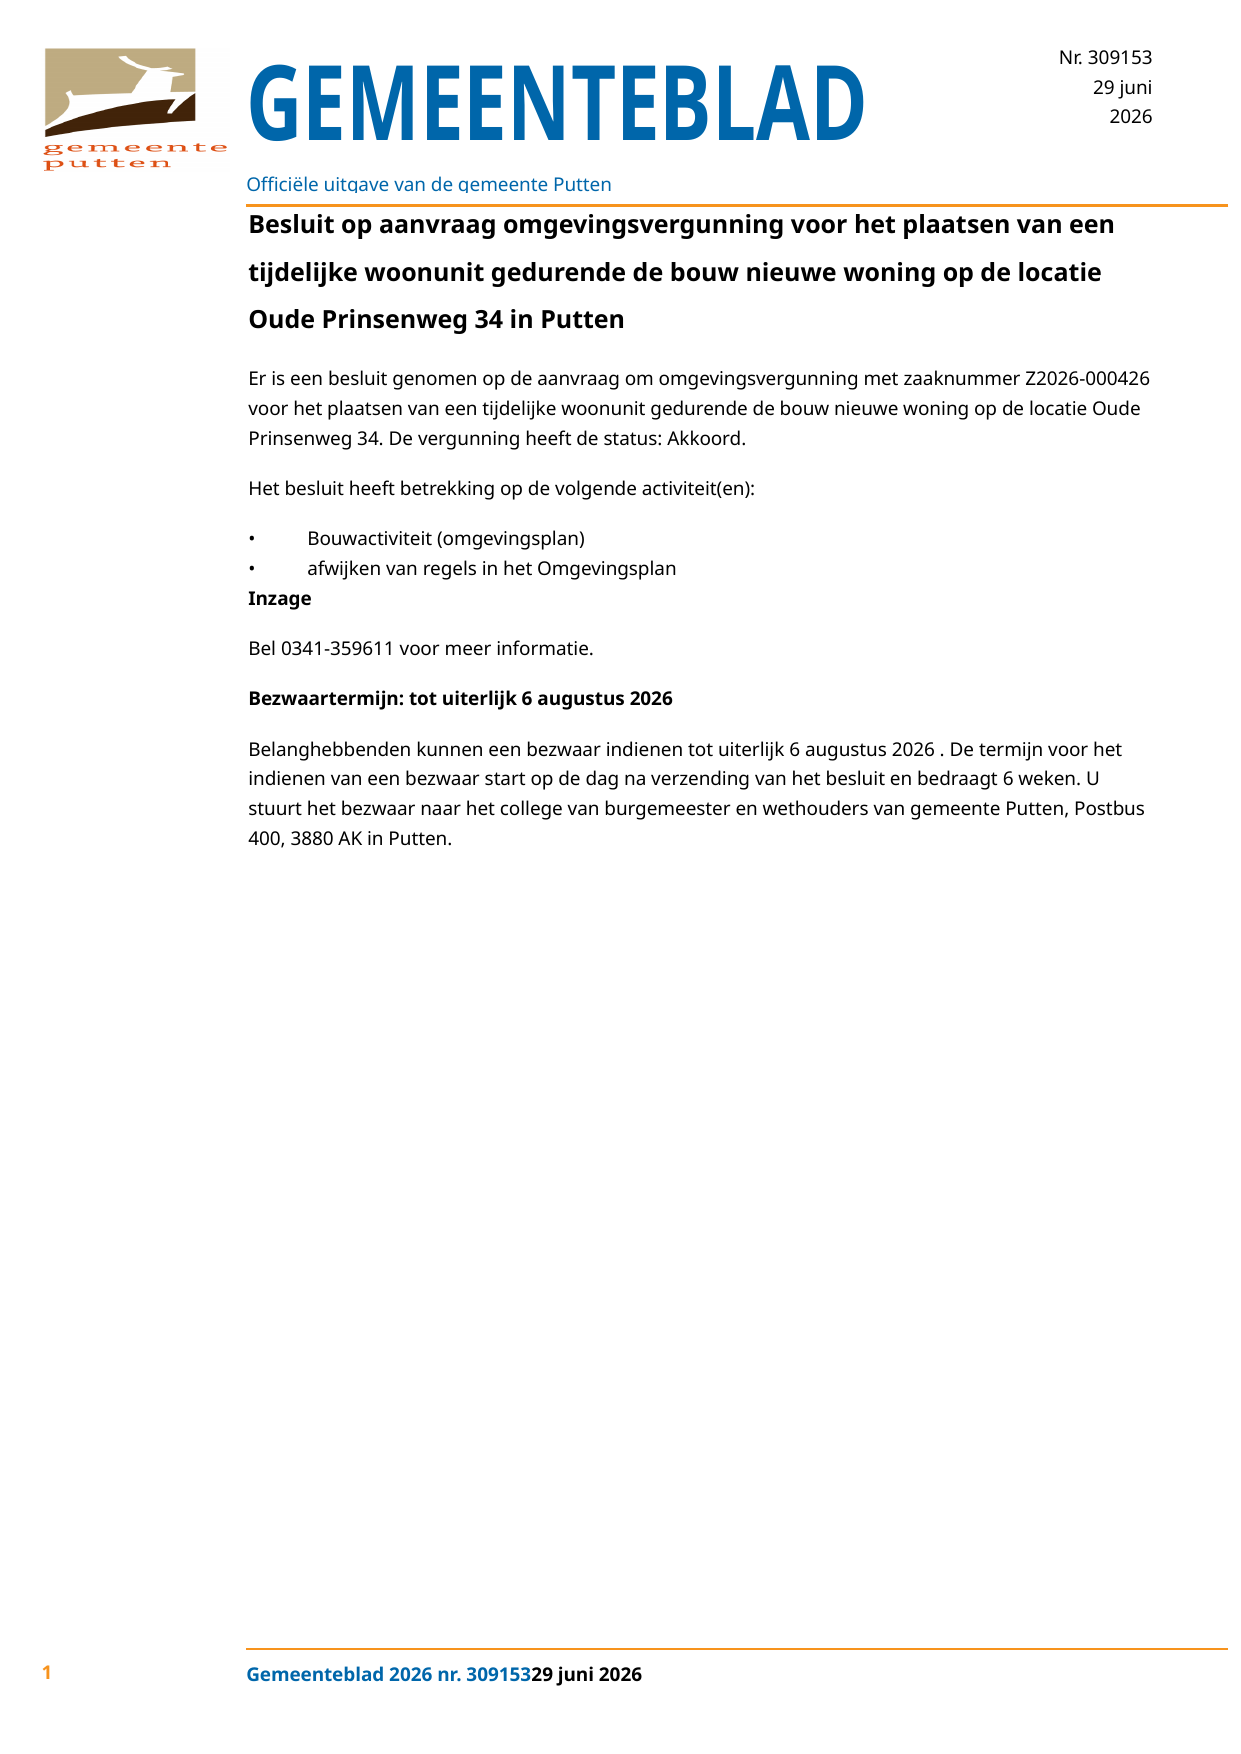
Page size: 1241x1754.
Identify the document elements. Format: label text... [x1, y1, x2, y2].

list afwijken van regels in het Omgevingsplan [248, 555, 1152, 581]
text Het besluit heeft betrekking op de volgende activiteit(en): [248, 475, 1152, 501]
text Er is een besluit genomen op de aanvraag om omgevingsvergunning met zaaknummer Z2026-000426 voor het plaatsen van een tijdelijke woonunit gedurende de bouw nieuwe woning op de locatie Oude Prinsenweg 34. De vergunning heeft de status: Akkoord. [248, 366, 1152, 450]
text Besluit op aanvraag omgevingsvergunning voor het plaatsen van een tijdelijke woonunit gedurende de bouw nieuwe woning op de locatie Oude Prinsenweg 34 in Putten [248, 207, 1152, 336]
text Inzage [248, 585, 1152, 610]
text Belanghebbenden kunnen een bezwaar indienen tot uiterlijk 6 augustus 2026 . De termijn voor het indienen van een bezwaar start op de dag na verzending van het besluit en bedraagt 6 weken. U stuurt het bezwaar naar het college van burgemeester en wethouders van gemeente Putten, Postbus 400, 3880 AK in Putten. [248, 736, 1152, 850]
text Bel 0341-359611 voor meer informatie. [248, 635, 1152, 661]
text Bezwaartermijn: tot uiterlijk 6 augustus 2026 [248, 686, 1152, 711]
list Bouwactiviteit (omgevingsplan) [248, 526, 1152, 551]
picture [41, 47, 231, 172]
